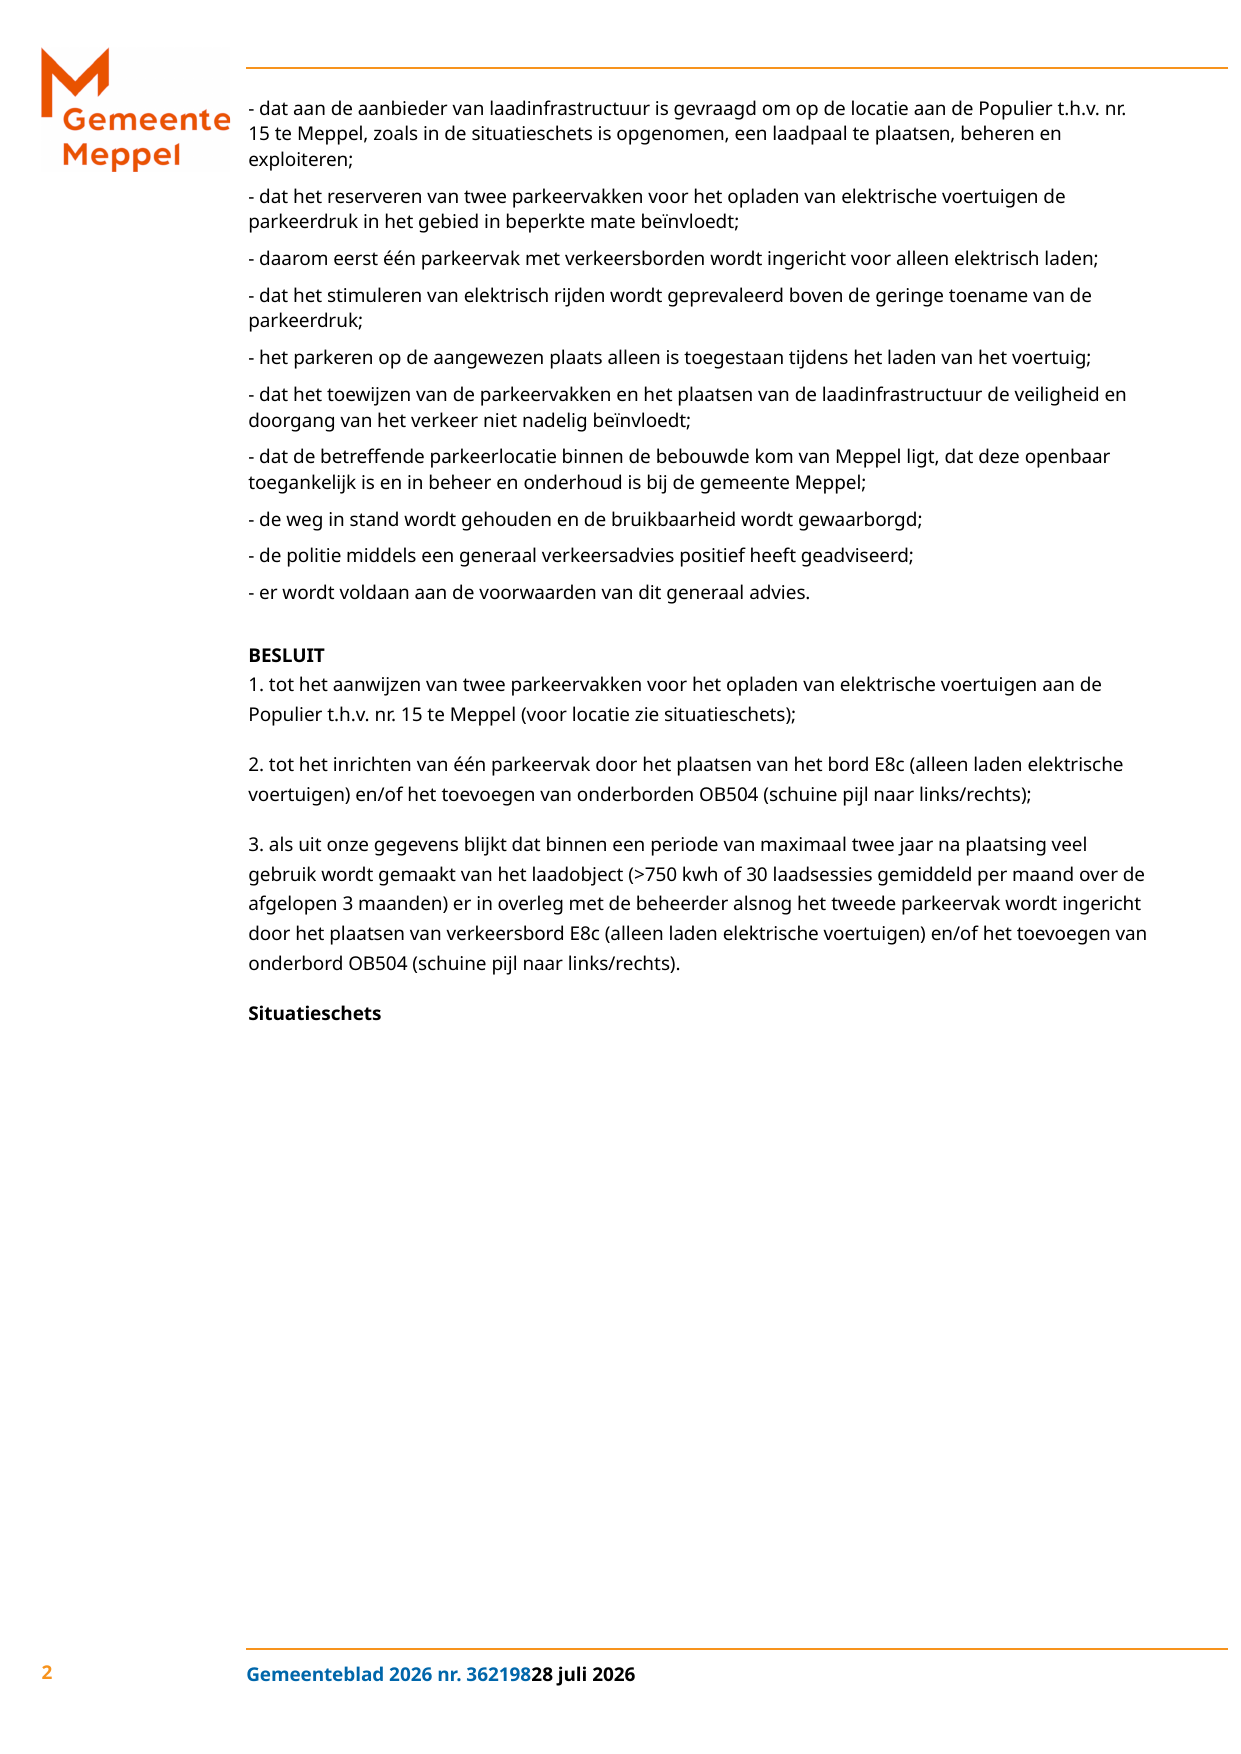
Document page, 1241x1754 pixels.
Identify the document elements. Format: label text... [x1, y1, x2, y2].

text 1. tot het aanwijzen van twee parkeervakken voor het opladen van elektrische voertuigen aan de Populier t.h.v. nr. 15 te Meppel (voor locatie zie situatieschets); [248, 671, 1152, 727]
text - daarom eerst één parkeervak met verkeersborden wordt ingericht voor alleen elektrisch laden; [248, 245, 1152, 271]
text Situatieschets [248, 1000, 1152, 1026]
text BESLUIT [248, 642, 1152, 668]
text - het parkeren op de aangewezen plaats alleen is toegestaan tijdens het laden van het voertuig; [248, 344, 1152, 370]
text - dat het reserveren van twee parkeervakken voor het opladen van elektrische voertuigen de parkeerdruk in het gebied in beperkte mate beïnvloedt; [248, 183, 1152, 234]
text - dat aan de aanbieder van laadinfrastructuur is gevraagd om op de locatie aan de Populier t.h.v. nr. 15 te Meppel, zoals in de situatieschets is opgenomen, een laadpaal te plaatsen, beheren en exploiteren; [248, 95, 1152, 172]
text - dat de betreffende parkeerlocatie binnen de bebouwde kom van Meppel ligt, dat deze openbaar toegankelijk is en in beheer en onderhoud is bij de gemeente Meppel; [248, 443, 1152, 495]
text 3. als uit onze gegevens blijkt dat binnen een periode van maximaal twee jaar na plaatsing veel gebruik wordt gemaakt van het laadobject (>750 kwh of 30 laadsessies gemiddeld per maand over de afgelopen 3 maanden) er in overleg met de beheerder alsnog het tweede parkeervak wordt ingericht door het plaatsen van verkeersbord E8c (alleen laden elektrische voertuigen) en/of het toevoegen van onderbord OB504 (schuine pijl naar links/rechts). [248, 831, 1152, 976]
text - de politie middels een generaal verkeersadvies positief heeft geadviseerd; [248, 542, 1152, 568]
text - dat het stimuleren van elektrisch rijden wordt geprevaleerd boven de geringe toename van de parkeerdruk; [248, 282, 1152, 333]
text - er wordt voldaan aan de voorwaarden van dit generaal advies. [248, 579, 1152, 605]
text 2. tot het inrichten van één parkeervak door het plaatsen van het bord E8c (alleen laden elektrische voertuigen) en/of het toevoegen van onderborden OB504 (schuine pijl naar links/rechts); [248, 751, 1152, 807]
picture [41, 47, 231, 172]
text - de weg in stand wordt gehouden en de bruikbaarheid wordt gewaarborgd; [248, 506, 1152, 532]
text - dat het toewijzen van de parkeervakken en het plaatsen van de laadinfrastructuur de veiligheid en doorgang van het verkeer niet nadelig beïnvloedt; [248, 381, 1152, 432]
